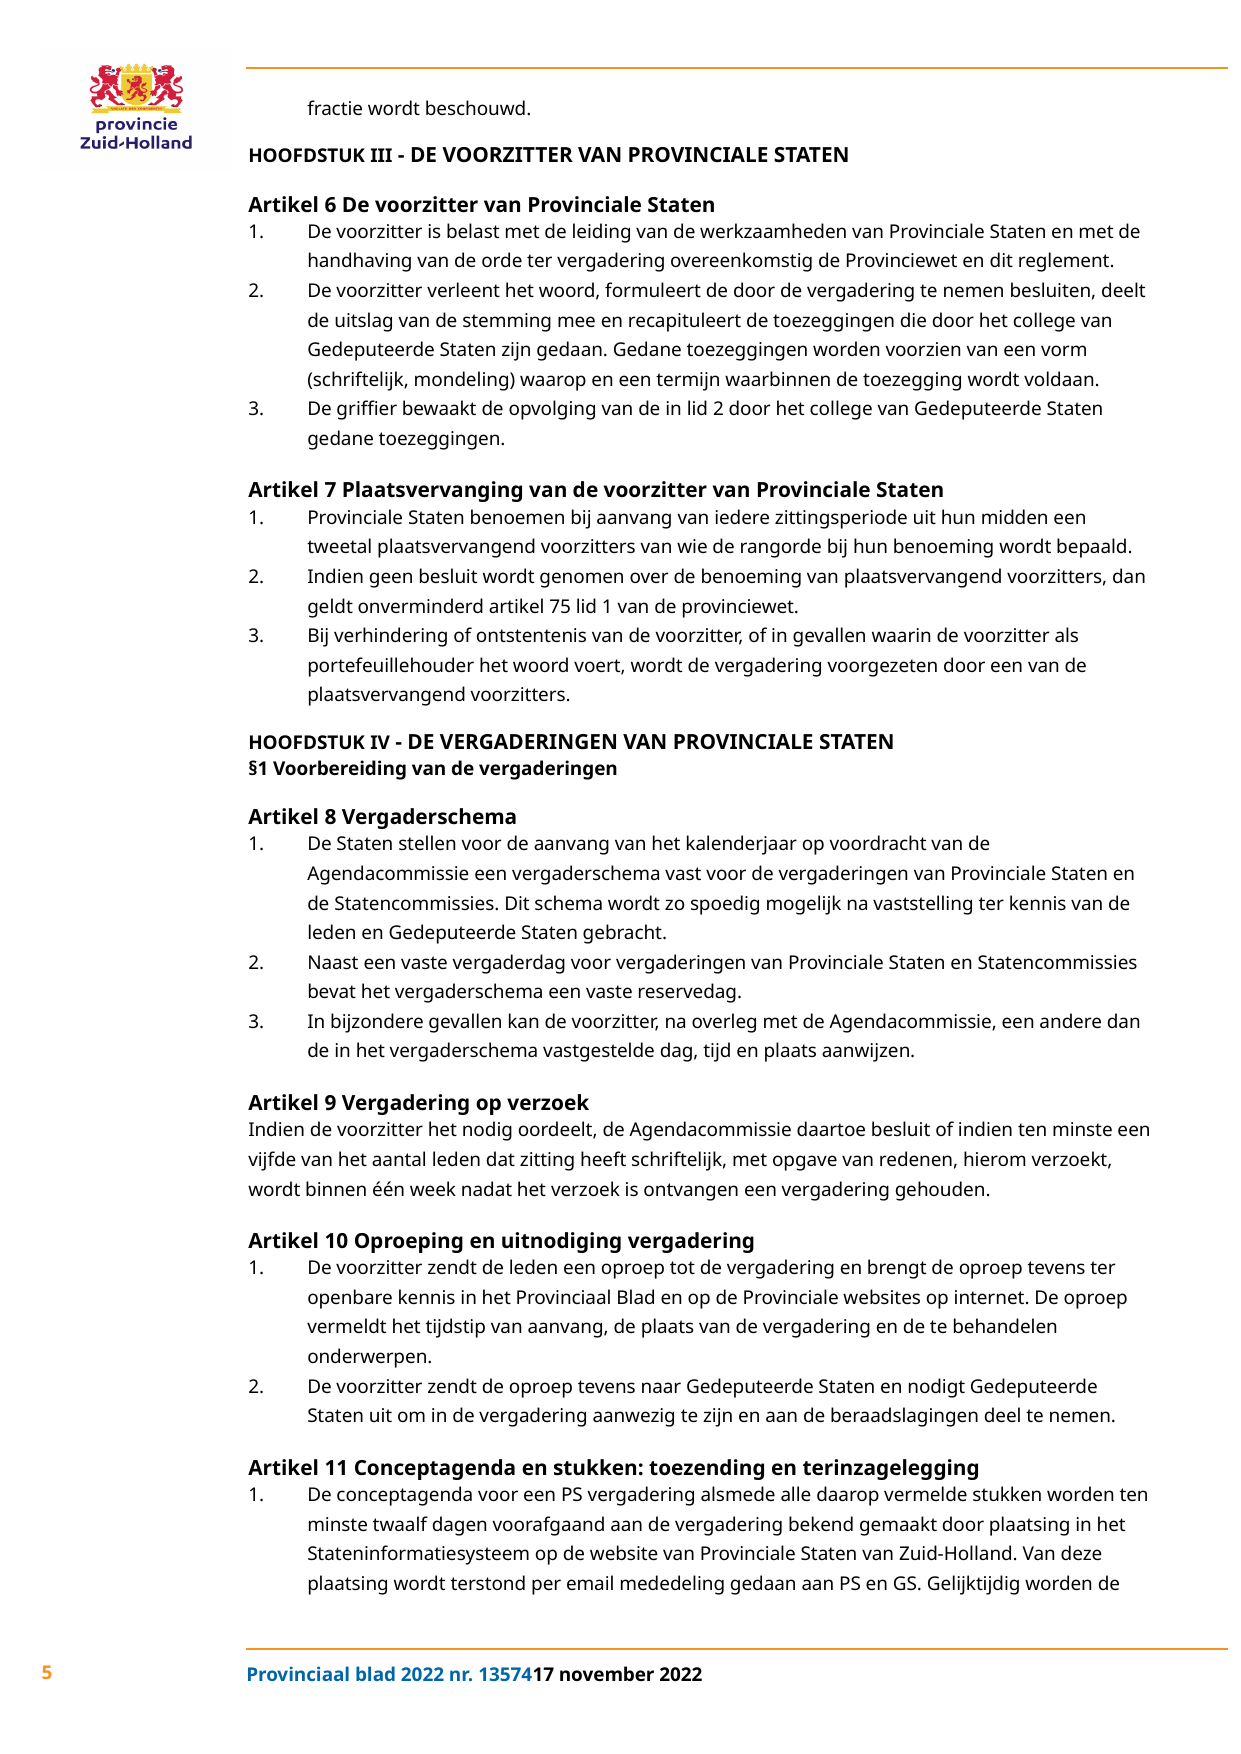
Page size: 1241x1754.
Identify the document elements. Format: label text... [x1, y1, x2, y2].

text Artikel 11 Conceptagenda en stukken: toezending en terinzagelegging [248, 1453, 1152, 1481]
list De Staten stellen voor de aanvang van het kalenderjaar op voordracht van de Agendacommissie een vergaderschema vast voor de vergaderingen van Provinciale Staten en de Statencommissies. Dit schema wordt zo spoedig mogelijk na vaststelling ter kennis van de leden en Gedeputeerde Staten gebracht. [248, 831, 1152, 945]
list Naast een vaste vergaderdag voor vergaderingen van Provinciale Staten en Statencommissies bevat het vergaderschema een vaste reservedag. [248, 949, 1152, 1004]
list De voorzitter zendt de leden een oproep tot de vergadering en brengt de oproep tevens ter openbare kennis in het Provinciaal Blad en op de Provinciale websites op internet. De oproep vermeldt het tijdstip van aanvang, de plaats van de vergadering en de te behandelen onderwerpen. [248, 1254, 1152, 1369]
text Artikel 6 De voorzitter van Provinciale Staten [248, 190, 1152, 218]
list Bij verhindering of ontstentenis van de voorzitter, of in gevallen waarin de voorzitter als portefeuillehouder het woord voert, wordt de vergadering voorgezeten door een van de plaatsvervangend voorzitters. [248, 622, 1152, 707]
text HOOFDSTUK III - DE VOORZITTER VAN PROVINCIALE STATEN [248, 140, 1152, 169]
text Indien de voorzitter het nodig oordeelt, de Agendacommissie daartoe besluit of indien ten minste een vijfde van het aantal leden dat zitting heeft schriftelijk, met opgave van redenen, hierom verzoekt, wordt binnen één week nadat het verzoek is ontvangen een vergadering gehouden. [248, 1117, 1152, 1201]
list Indien geen besluit wordt genomen over de benoeming van plaatsvervangend voorzitters, dan geldt onverminderd artikel 75 lid 1 van de provinciewet. [248, 563, 1152, 618]
text HOOFDSTUK IV - DE VERGADERINGEN VAN PROVINCIALE STATEN [248, 727, 1152, 756]
list De conceptagenda voor een PS vergadering alsmede alle daarop vermelde stukken worden ten minste twaalf dagen voorafgaand aan de vergadering bekend gemaakt door plaatsing in het Stateninformatiesysteem op de website van Provinciale Staten van Zuid-Holland. Van deze plaatsing wordt terstond per email mededeling gedaan aan PS en GS. Gelijktijdig worden de [248, 1481, 1152, 1596]
list Provinciale Staten benoemen bij aanvang van iedere zittingsperiode uit hun midden een tweetal plaatsvervangend voorzitters van wie de rangorde bij hun benoeming wordt bepaald. [248, 504, 1152, 559]
list De voorzitter is belast met de leiding van de werkzaamheden van Provinciale Staten en met de handhaving van de orde ter vergadering overeenkomstig de Provinciewet en dit reglement. [248, 218, 1152, 273]
list De voorzitter verleent het woord, formuleert de door de vergadering te nemen besluiten, deelt de uitslag van de stemming mee en recapituleert de toezeggingen die door het college van Gedeputeerde Staten zijn gedaan. Gedane toezeggingen worden voorzien van een vorm (schriftelijk, mondeling) waarop en een termijn waarbinnen de toezegging wordt voldaan. [248, 277, 1152, 392]
picture [41, 47, 231, 172]
text Artikel 7 Plaatsvervanging van de voorzitter van Provinciale Staten [248, 476, 1152, 504]
text Artikel 10 Oproeping en uitnodiging vergadering [248, 1226, 1152, 1254]
list fractie wordt beschouwd. [248, 95, 1152, 121]
list In bijzondere gevallen kan de voorzitter, na overleg met de Agendacommissie, een andere dan de in het vergaderschema vastgestelde dag, tijd en plaats aanwijzen. [248, 1008, 1152, 1063]
text Artikel 8 Vergaderschema [248, 802, 1152, 831]
list De griffier bewaakt de opvolging van de in lid 2 door het college van Gedeputeerde Staten gedane toezeggingen. [248, 396, 1152, 451]
text Artikel 9 Vergadering op verzoek [248, 1088, 1152, 1117]
list De voorzitter zendt de oproep tevens naar Gedeputeerde Staten en nodigt Gedeputeerde Staten uit om in de vergadering aanwezig te zijn en aan de beraadslagingen deel te nemen. [248, 1373, 1152, 1428]
text §1 Voorbereiding van de vergaderingen [248, 756, 1152, 781]
